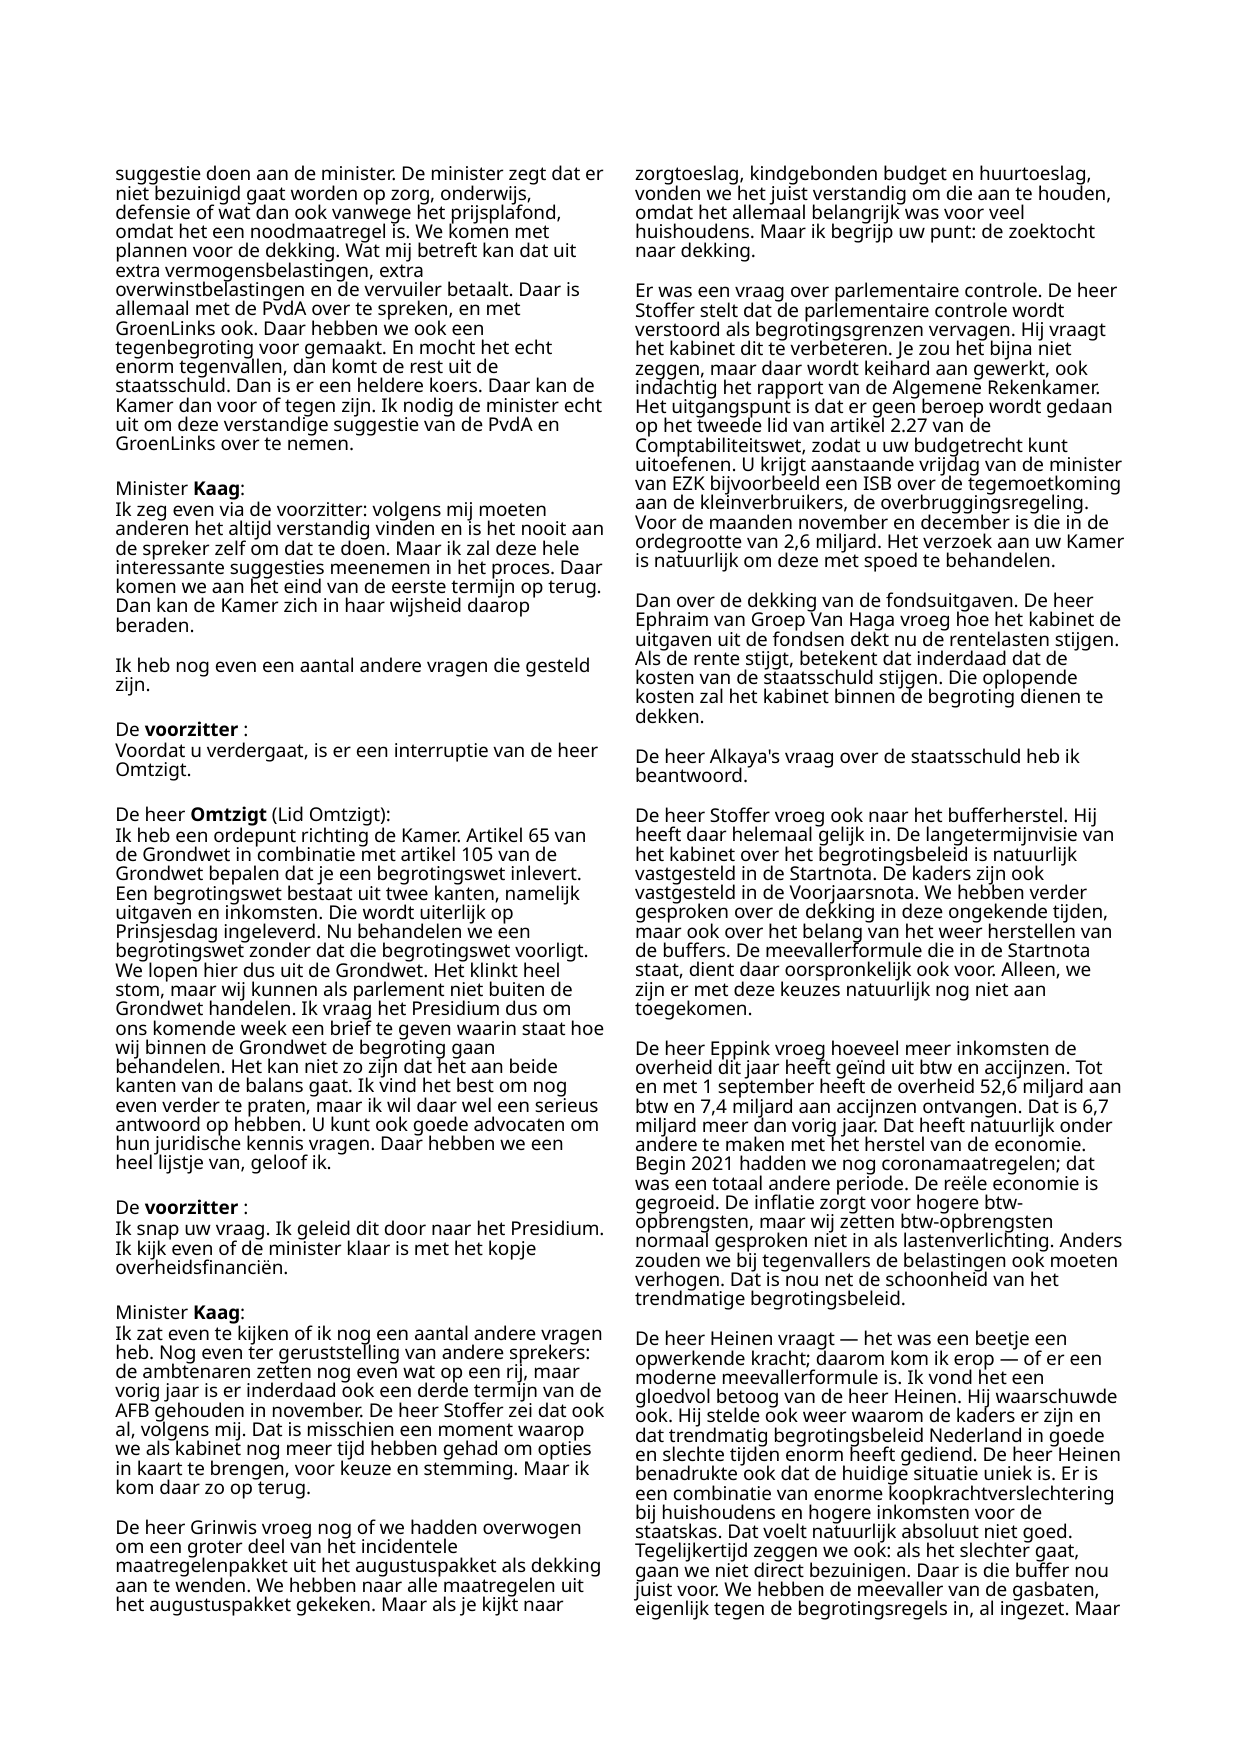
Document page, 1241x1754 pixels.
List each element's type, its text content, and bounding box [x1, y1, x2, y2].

text De heer Eppink vroeg hoeveel meer inkomsten de overheid dit jaar heeft geïnd uit btw en accijnzen. Tot en met 1 september heeft de overheid 52,6 miljard aan btw en 7,4 miljard aan accijnzen ontvangen. Dat is 6,7 miljard meer dan vorig jaar. Dat heeft natuurlijk onder andere te maken met het herstel van de economie. Begin 2021 hadden we nog coronamaatregelen; dat was een totaal andere periode. De reële economie is gegroeid. De inflatie zorgt voor hogere btw-opbrengsten, maar wij zetten btw-opbrengsten normaal gesproken niet in als lastenverlichting. Anders zouden we bij tegenvallers de belastingen ook moeten verhogen. Dat is nou net de schoonheid van het trendmatige begrotingsbeleid. [635, 1040, 1125, 1309]
text De heer Alkaya's vraag over de staatsschuld heb ik beantwoord. [635, 748, 1125, 786]
text De voorzitter : [115, 716, 605, 742]
text De voorzitter : [115, 1194, 605, 1220]
text Er was een vraag over parlementaire controle. De heer Stoffer stelt dat de parlementaire controle wordt verstoord als begrotingsgrenzen vervagen. Hij vraagt het kabinet dit te verbeteren. Je zou het bijna niet zeggen, maar daar wordt keihard aan gewerkt, ook indachtig het rapport van de Algemene Rekenkamer. Het uitgangspunt is dat er geen beroep wordt gedaan op het tweede lid van artikel 2.27 van de Comptabiliteitswet, zodat u uw budgetrecht kunt uitoefenen. U krijgt aanstaande vrijdag van de minister van EZK bijvoorbeeld een ISB over de tegemoetkoming aan de kleinverbruikers, de overbruggingsregeling. Voor de maanden november en december is die in de ordegrootte van 2,6 miljard. Het verzoek aan uw Kamer is natuurlijk om deze met spoed te behandelen. [635, 282, 1125, 571]
text Minister Kaag: [115, 475, 605, 501]
text Ik heb een ordepunt richting de Kamer. Artikel 65 van de Grondwet in combinatie met artikel 105 van de Grondwet bepalen dat je een begrotingswet inlevert. Een begrotingswet bestaat uit twee kanten, namelijk uitgaven en inkomsten. Die wordt uiterlijk op Prinsjesdag ingeleverd. Nu behandelen we een begrotingswet zonder dat die begrotingswet voorligt. We lopen hier dus uit de Grondwet. Het klinkt heel stom, maar wij kunnen als parlement niet buiten de Grondwet handelen. Ik vraag het Presidium dus om ons komende week een brief te geven waarin staat hoe wij binnen de Grondwet de begroting gaan behandelen. Het kan niet zo zijn dat het aan beide kanten van de balans gaat. Ik vind het best om nog even verder te praten, maar ik wil daar wel een serieus antwoord op hebben. U kunt ook goede advocaten om hun juridische kennis vragen. Daar hebben we een heel lijstje van, geloof ik. [115, 827, 605, 1174]
text De heer Grinwis vroeg nog of we hadden overwogen om een groter deel van het incidentele maatregelenpakket uit het augustuspakket als dekking aan te wenden. We hebben naar alle maatregelen uit het augustuspakket gekeken. Maar als je kijkt naar [115, 1519, 605, 1615]
text Ik zat even te kijken of ik nog een aantal andere vragen heb. Nog even ter geruststelling van andere sprekers: de ambtenaren zetten nog even wat op een rij, maar vorig jaar is er inderdaad ook een derde termijn van de AFB gehouden in november. De heer Stoffer zei dat ook al, volgens mij. Dat is misschien een moment waarop we als kabinet nog meer tijd hebben gehad om opties in kaart te brengen, voor keuze en stemming. Maar ik kom daar zo op terug. [115, 1324, 605, 1498]
text suggestie doen aan de minister. De minister zegt dat er niet bezuinigd gaat worden op zorg, onderwijs, defensie of wat dan ook vanwege het prijsplafond, omdat het een noodmaatregel is. We komen met plannen voor de dekking. Wat mij betreft kan dat uit extra vermogensbelastingen, extra overwinstbelastingen en de vervuiler betaalt. Daar is allemaal met de PvdA over te spreken, en met GroenLinks ook. Daar hebben we ook een tegenbegroting voor gemaakt. En mocht het echt enorm tegenvallen, dan komt de rest uit de staatsschuld. Dan is er een heldere koers. Daar kan de Kamer dan voor of tegen zijn. Ik nodig de minister echt uit om deze verstandige suggestie van de PvdA en GroenLinks over te nemen. [115, 165, 605, 454]
text De heer Omtzigt (Lid Omtzigt): [115, 801, 605, 827]
text Minister Kaag: [115, 1299, 605, 1324]
text De heer Stoffer vroeg ook naar het bufferherstel. Hij heeft daar helemaal gelijk in. De langetermijnvisie van het kabinet over het begrotingsbeleid is natuurlijk vastgesteld in de Startnota. De kaders zijn ook vastgesteld in de Voorjaarsnota. We hebben verder gesproken over de dekking in deze ongekende tijden, maar ook over het belang van het weer herstellen van de buffers. De meevallerformule die in de Startnota staat, dient daar oorspronkelijk ook voor. Alleen, we zijn er met deze keuzes natuurlijk nog niet aan toegekomen. [635, 807, 1125, 1019]
text Ik zeg even via de voorzitter: volgens mij moeten anderen het altijd verstandig vinden en is het nooit aan de spreker zelf om dat te doen. Maar ik zal deze hele interessante suggesties meenemen in het proces. Daar komen we aan het eind van de eerste termijn op terug. Dan kan de Kamer zich in haar wijsheid daarop beraden. [115, 501, 605, 636]
text De heer Heinen vraagt — het was een beetje een opwerkende kracht; daarom kom ik erop — of er een moderne meevallerformule is. Ik vond het een gloedvol betoog van de heer Heinen. Hij waarschuwde ook. Hij stelde ook weer waarom de kaders er zijn en dat trendmatig begrotingsbeleid Nederland in goede en slechte tijden enorm heeft gediend. De heer Heinen benadrukte ook dat de huidige situatie uniek is. Er is een combinatie van enorme koopkrachtverslechtering bij huishoudens en hogere inkomsten voor de staatskas. Dat voelt natuurlijk absoluut niet goed. Tegelijkertijd zeggen we ook: als het slechter gaat, gaan we niet direct bezuinigen. Daar is die buffer nou juist voor. We hebben de meevaller van de gasbaten, eigenlijk tegen de begrotingsregels in, al ingezet. Maar [635, 1330, 1125, 1619]
text Dan over de dekking van de fondsuitgaven. De heer Ephraim van Groep Van Haga vroeg hoe het kabinet de uitgaven uit de fondsen dekt nu de rentelasten stijgen. Als de rente stijgt, betekent dat inderdaad dat de kosten van de staatsschuld stijgen. Die oplopende kosten zal het kabinet binnen de begroting dienen te dekken. [635, 592, 1125, 727]
text Voordat u verdergaat, is er een interruptie van de heer Omtzigt. [115, 742, 605, 780]
text Ik snap uw vraag. Ik geleid dit door naar het Presidium. Ik kijk even of de minister klaar is met het kopje overheidsfinanciën. [115, 1220, 605, 1278]
text Ik heb nog even een aantal andere vragen die gesteld zijn. [115, 657, 605, 695]
text zorgtoeslag, kindgebonden budget en huurtoeslag, vonden we het juist verstandig om die aan te houden, omdat het allemaal belangrijk was voor veel huishoudens. Maar ik begrijp uw punt: de zoektocht naar dekking. [635, 165, 1125, 262]
